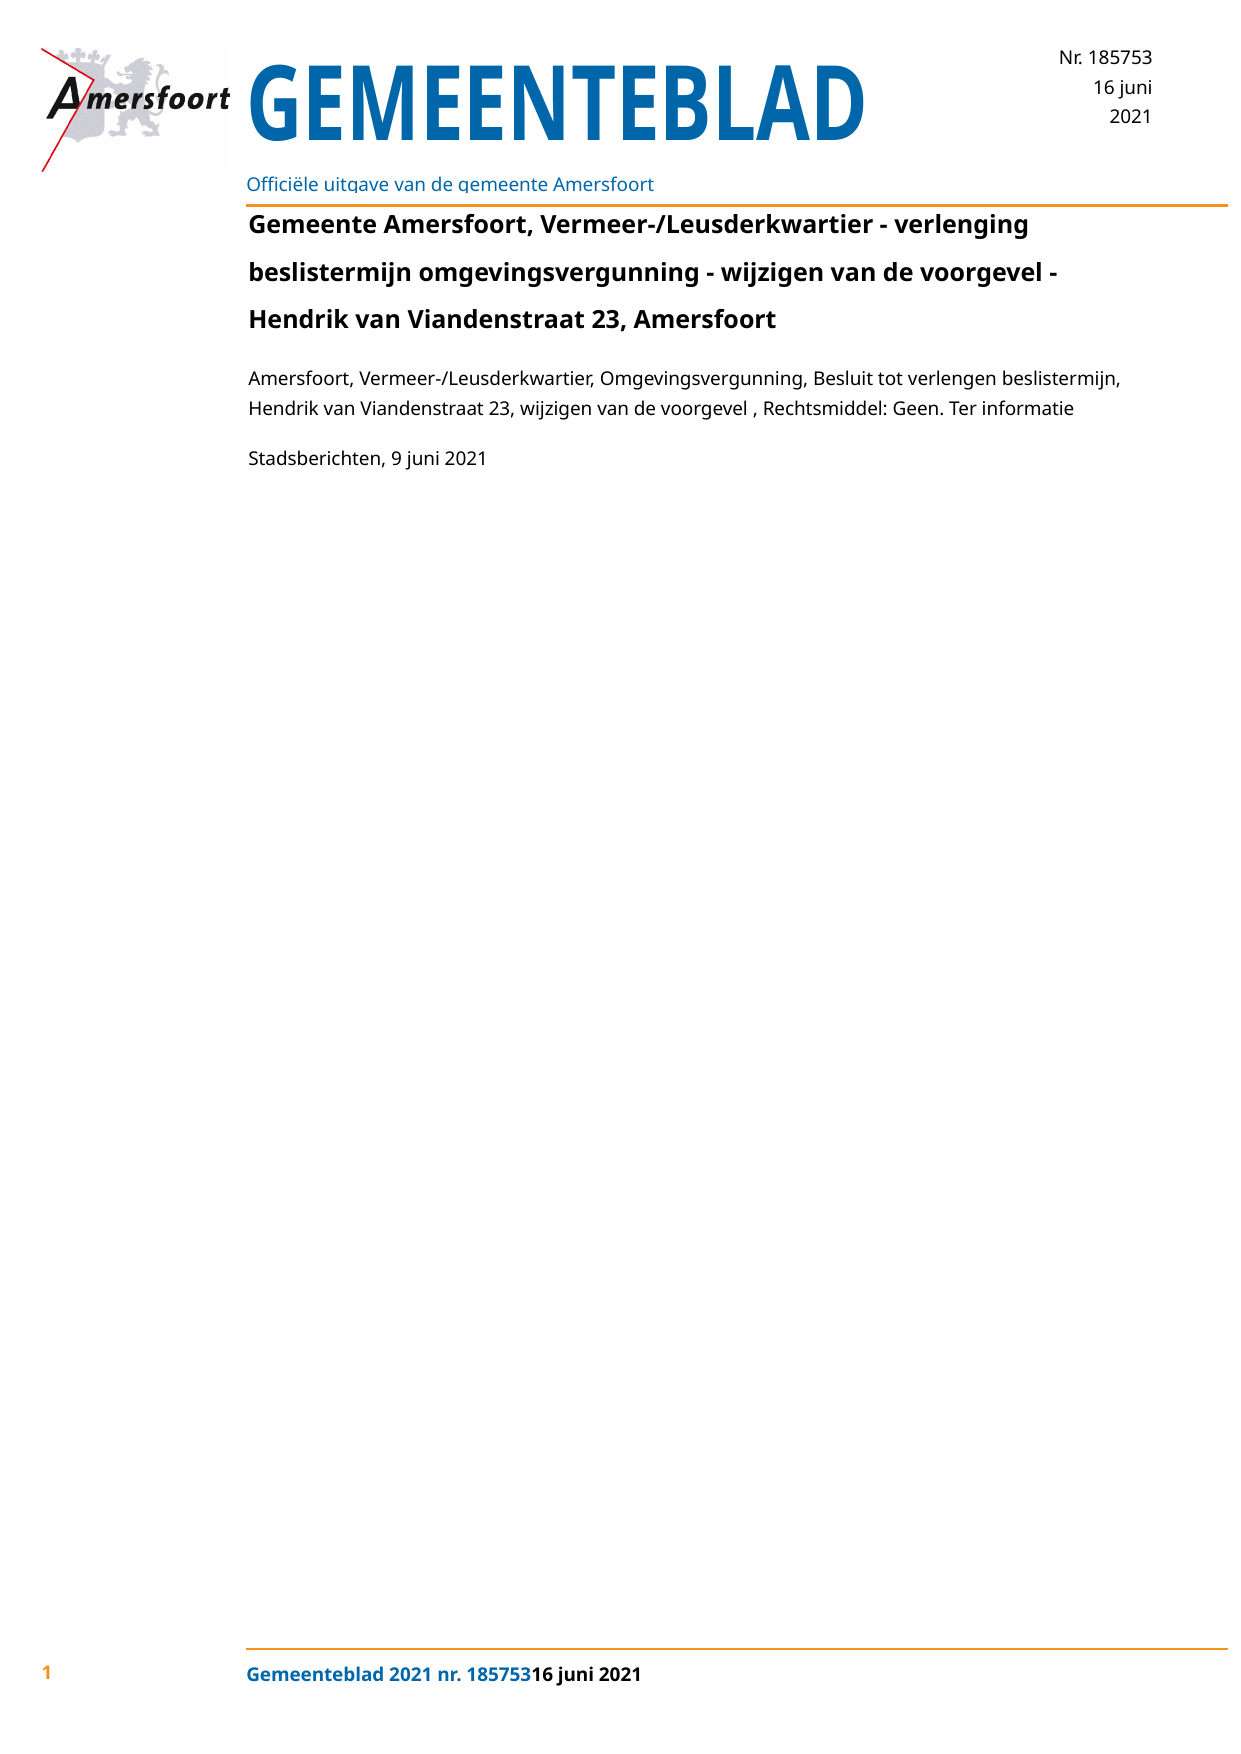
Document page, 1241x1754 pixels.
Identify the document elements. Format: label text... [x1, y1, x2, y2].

text Amersfoort, Vermeer-/Leusderkwartier, Omgevingsvergunning, Besluit tot verlengen beslistermijn, Hendrik van Viandenstraat 23, wijzigen van de voorgevel , Rechtsmiddel: Geen. Ter informatie [248, 366, 1152, 421]
picture [41, 47, 231, 172]
text Gemeente Amersfoort, Vermeer-/Leusderkwartier - verlenging beslistermijn omgevingsvergunning - wijzigen van de voorgevel - Hendrik van Viandenstraat 23, Amersfoort [248, 207, 1152, 336]
text Stadsberichten, 9 juni 2021 [248, 446, 1152, 471]
